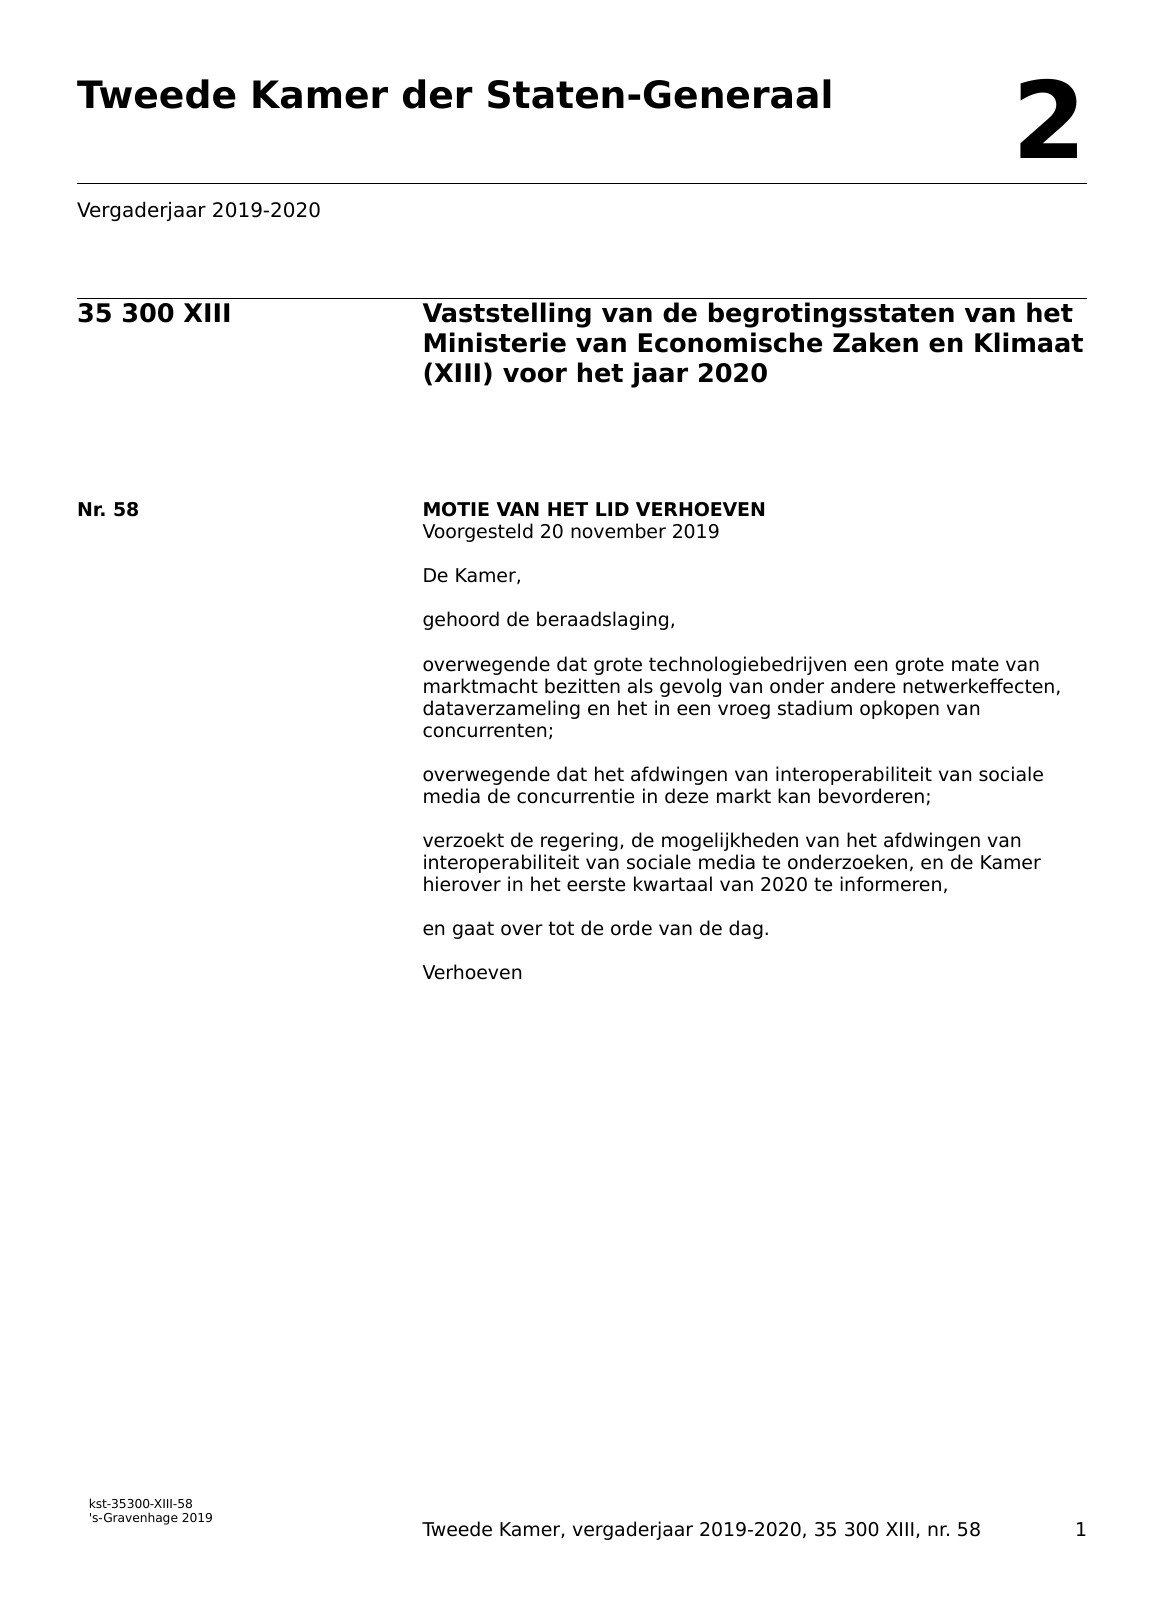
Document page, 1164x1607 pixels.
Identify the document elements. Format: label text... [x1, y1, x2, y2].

text overwegende dat het afdwingen van interoperabiliteit van sociale media de concurrentie in deze markt kan bevorderen; [422, 764, 1087, 808]
text verzoekt de regering, de mogelijkheden van het afdwingen van interoperabiliteit van sociale media te onderzoeken, en de Kamer hierover in het eerste kwartaal van 2020 te informeren, [422, 830, 1087, 896]
subtitle Nr. 58 MOTIE VAN HET LID VERHOEVEN [77, 499, 1087, 521]
text kst-35300-XIII-58 [88, 1497, 323, 1511]
text overwegende dat grote technologiebedrijven een grote mate van marktmacht bezitten als gevolg van onder andere netwerkeffecten, dataverzameling en het in een vroeg stadium opkopen van concurrenten; [422, 653, 1087, 741]
table_cell Vergaderjaar 2019-2020 [77, 184, 1087, 298]
text gehoord de beraadslaging, [422, 609, 1087, 631]
table_header Tweede Kamer der Staten-Generaal [77, 59, 886, 183]
text De Kamer, [422, 565, 1087, 587]
text 's-Gravenhage 2019 [88, 1511, 323, 1525]
table_header 2 [886, 59, 1087, 183]
text en gaat over tot de orde van de dag. [422, 918, 1087, 940]
text Verhoeven [422, 962, 1087, 984]
text Voorgesteld 20 november 2019 [422, 521, 1087, 543]
subtitle 35 300 XIII Vaststelling van de begrotingsstaten van het Ministerie van Economische Zaken en Klimaat (XIII) voor het jaar 2020 [77, 299, 1087, 388]
